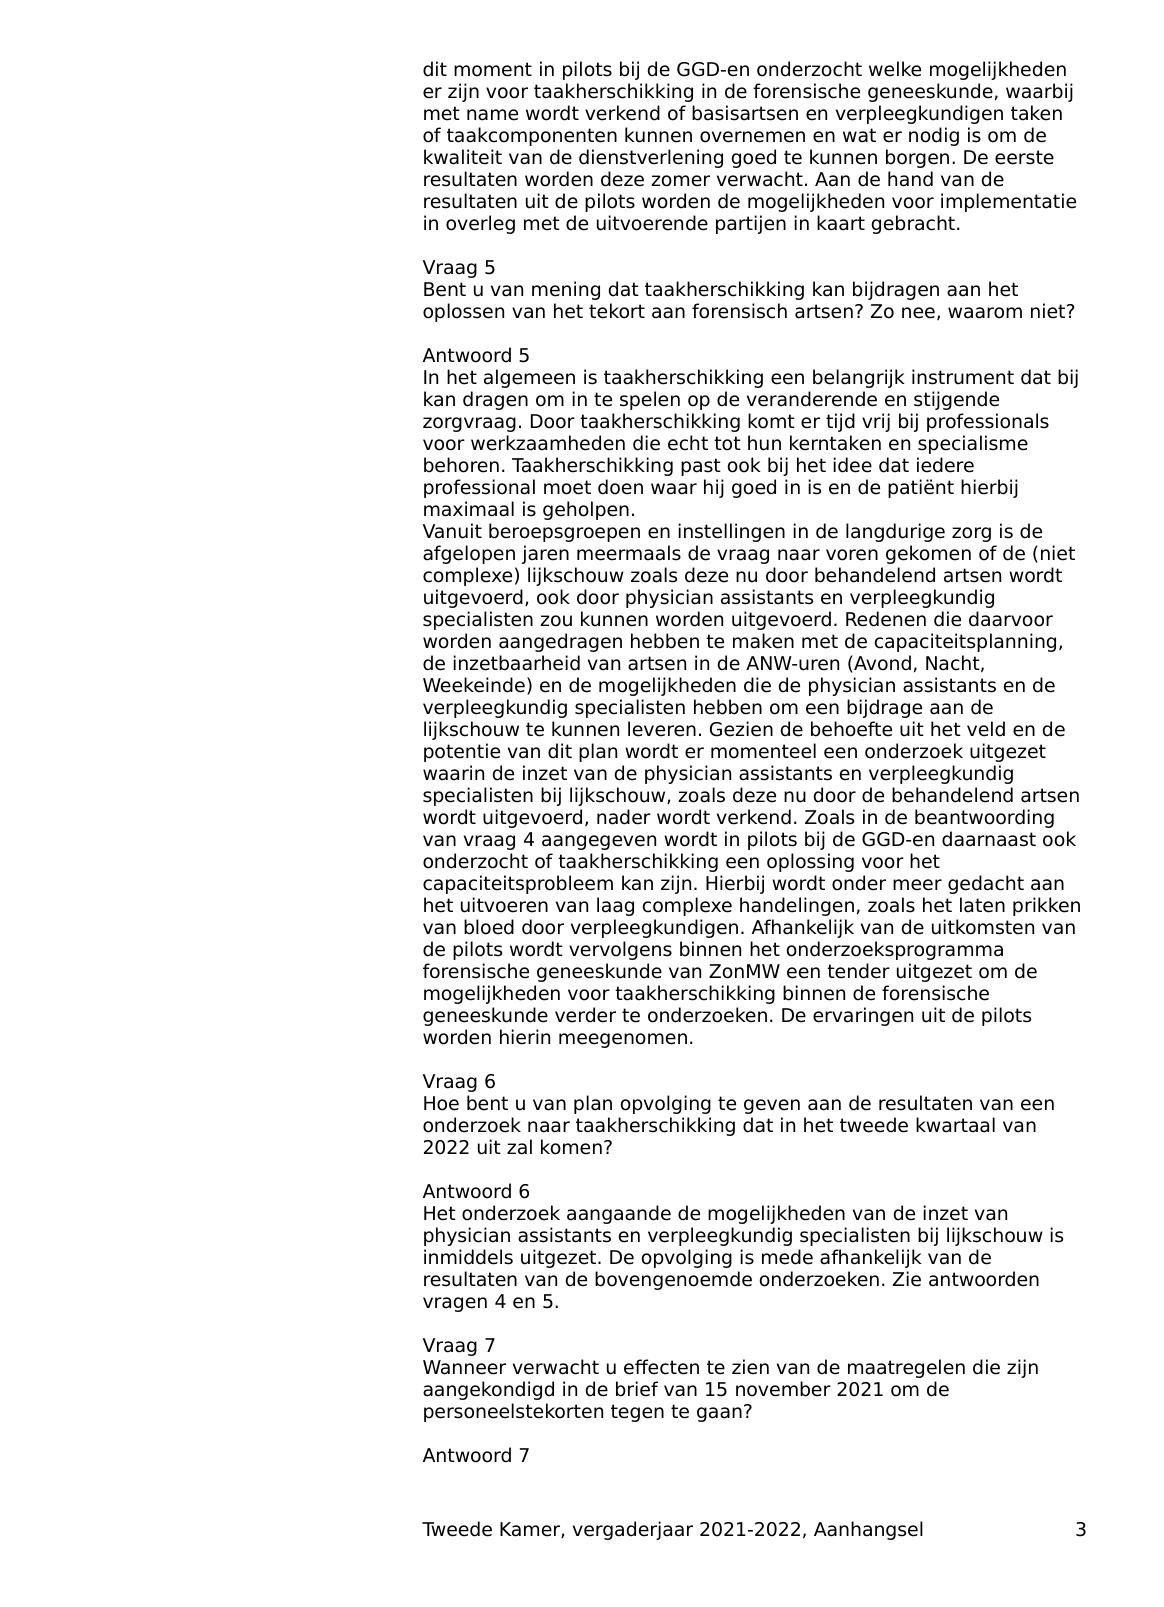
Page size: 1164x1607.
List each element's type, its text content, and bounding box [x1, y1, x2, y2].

text Bent u van mening dat taakherschikking kan bijdragen aan het oplossen van het tekort aan forensisch artsen? Zo nee, waarom niet? [422, 279, 1087, 323]
text Vraag 7 [422, 1335, 1087, 1357]
text Vanuit beroepsgroepen en instellingen in de langdurige zorg is de afgelopen jaren meermaals de vraag naar voren gekomen of de (niet complexe) lijkschouw zoals deze nu door behandelend artsen wordt uitgevoerd, ook door physician assistants en verpleegkundig specialisten zou kunnen worden uitgevoerd. Redenen die daarvoor worden aangedragen hebben te maken met de capaciteitsplanning, de inzetbaarheid van artsen in de ANW-uren (Avond, Nacht, Weekeinde) en de mogelijkheden die de physician assistants en de verpleegkundig specialisten hebben om een bijdrage aan de lijkschouw te kunnen leveren. Gezien de behoefte uit het veld en de potentie van dit plan wordt er momenteel een onderzoek uitgezet waarin de inzet van de physician assistants en verpleegkundig specialisten bij lijkschouw, zoals deze nu door de behandelend artsen wordt uitgevoerd, nader wordt verkend. Zoals in de beantwoording van vraag 4 aangegeven wordt in pilots bij de GGD-en daarnaast ook onderzocht of taakherschikking een oplossing voor het capaciteitsprobleem kan zijn. Hierbij wordt onder meer gedacht aan het uitvoeren van laag complexe handelingen, zoals het laten prikken van bloed door verpleegkundigen. Afhankelijk van de uitkomsten van de pilots wordt vervolgens binnen het onderzoeksprogramma forensische geneeskunde van ZonMW een tender uitgezet om de mogelijkheden voor taakherschikking binnen de forensische geneeskunde verder te onderzoeken. De ervaringen uit de pilots worden hierin meegenomen. [422, 521, 1087, 1048]
text Antwoord 7 [422, 1445, 1087, 1467]
text Vraag 5 [422, 257, 1087, 279]
text Wanneer verwacht u effecten te zien van de maatregelen die zijn aangekondigd in de brief van 15 november 2021 om de personeelstekorten tegen te gaan? [422, 1357, 1087, 1423]
text Vraag 6 [422, 1071, 1087, 1093]
text Antwoord 5 [422, 345, 1087, 367]
text Het onderzoek aangaande de mogelijkheden van de inzet van physician assistants en verpleegkundig specialisten bij lijkschouw is inmiddels uitgezet. De opvolging is mede afhankelijk van de resultaten van de bovengenoemde onderzoeken. Zie antwoorden vragen 4 en 5. [422, 1203, 1087, 1313]
text Hoe bent u van plan opvolging te geven aan de resultaten van een onderzoek naar taakherschikking dat in het tweede kwartaal van 2022 uit zal komen? [422, 1093, 1087, 1159]
text dit moment in pilots bij de GGD-en onderzocht welke mogelijkheden er zijn voor taakherschikking in de forensische geneeskunde, waarbij met name wordt verkend of basisartsen en verpleegkundigen taken of taakcomponenten kunnen overnemen en wat er nodig is om de kwaliteit van de dienstverlening goed te kunnen borgen. De eerste resultaten worden deze zomer verwacht. Aan de hand van de resultaten uit de pilots worden de mogelijkheden voor implementatie in overleg met de uitvoerende partijen in kaart gebracht. [422, 59, 1087, 235]
text Antwoord 6 [422, 1181, 1087, 1203]
text In het algemeen is taakherschikking een belangrijk instrument dat bij kan dragen om in te spelen op de veranderende en stijgende zorgvraag. Door taakherschikking komt er tijd vrij bij professionals voor werkzaamheden die echt tot hun kerntaken en specialisme behoren. Taakherschikking past ook bij het idee dat iedere professional moet doen waar hij goed in is en de patiënt hierbij maximaal is geholpen. [422, 367, 1087, 521]
